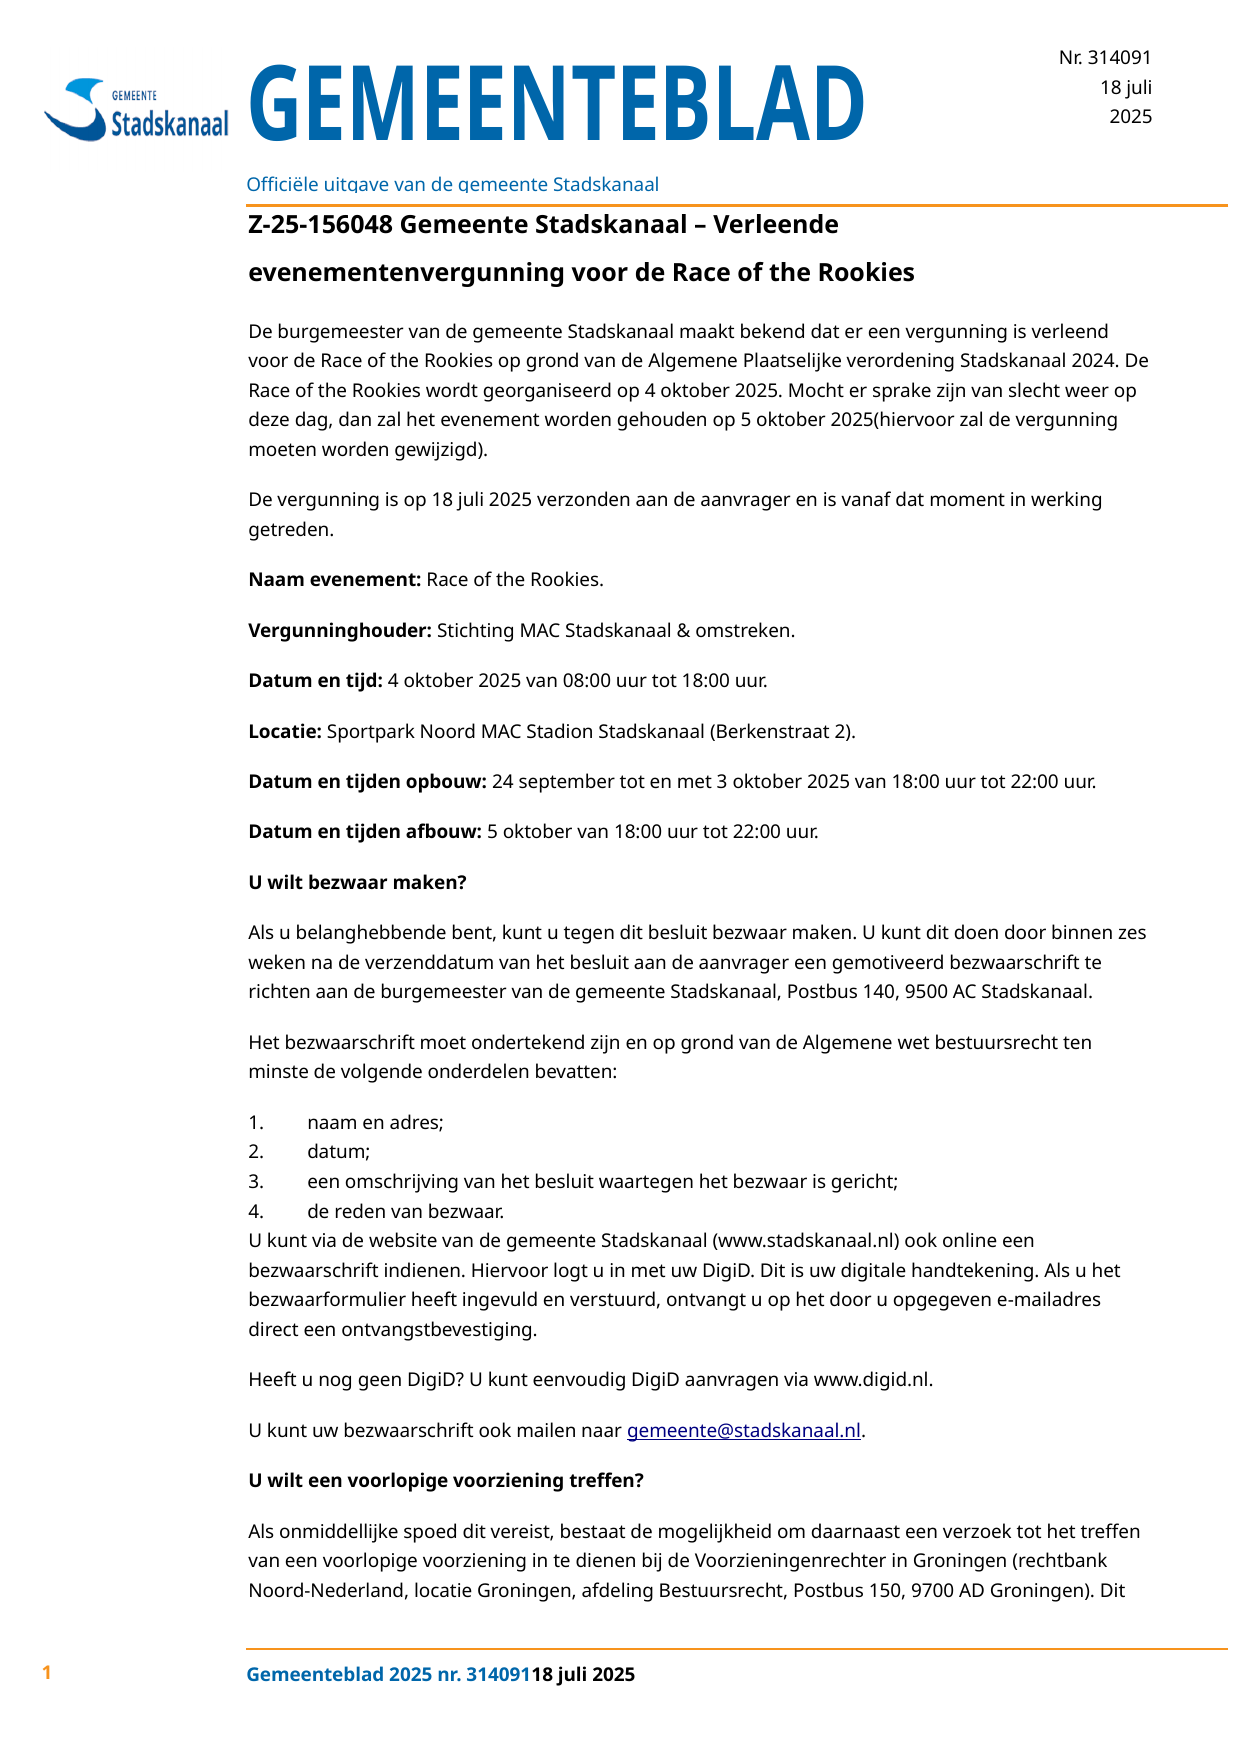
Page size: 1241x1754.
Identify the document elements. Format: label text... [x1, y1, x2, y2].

text Naam evenement: Race of the Rookies. [248, 567, 1152, 592]
text Vergunninghouder: Stichting MAC Stadskanaal & omstreken. [248, 617, 1152, 643]
list een omschrijving van het besluit waartegen het bezwaar is gericht; [248, 1168, 1152, 1194]
list naam en adres; [248, 1109, 1152, 1135]
picture [41, 47, 231, 172]
list datum; [248, 1139, 1152, 1164]
text Als onmiddellijke spoed dit vereist, bestaat de mogelijkheid om daarnaast een verzoek tot het treffen van een voorlopige voorziening in te dienen bij de Voorzieningenrechter in Groningen (rechtbank Noord-Nederland, locatie Groningen, afdeling Bestuursrecht, Postbus 150, 9700 AD Groningen). Dit [248, 1518, 1152, 1603]
text U kunt uw bezwaarschrift ook mailen naar gemeente@stadskanaal.nl. [248, 1417, 1152, 1443]
text Heeft u nog geen DigiD? U kunt eenvoudig DigiD aanvragen via www.digid.nl. [248, 1367, 1152, 1392]
text Datum en tijden afbouw: 5 oktober van 18:00 uur tot 22:00 uur. [248, 819, 1152, 844]
text Locatie: Sportpark Noord MAC Stadion Stadskanaal (Berkenstraat 2). [248, 718, 1152, 744]
text Als u belanghebbende bent, kunt u tegen dit besluit bezwaar maken. U kunt dit doen door binnen zes weken na de verzenddatum van het besluit aan de aanvrager een gemotiveerd bezwaarschrift te richten aan de burgemeester van de gemeente Stadskanaal, Postbus 140, 9500 AC Stadskanaal. [248, 919, 1152, 1004]
text U kunt via de website van de gemeente Stadskanaal (www.stadskanaal.nl) ook online een bezwaarschrift indienen. Hiervoor logt u in met uw DigiD. Dit is uw digitale handtekening. Als u het bezwaarformulier heeft ingevuld en verstuurd, ontvangt u op het door u opgegeven e‑mailadres direct een ontvangstbevestiging. [248, 1227, 1152, 1342]
text Datum en tijd: 4 oktober 2025 van 08:00 uur tot 18:00 uur. [248, 667, 1152, 693]
text De vergunning is op 18 juli 2025 verzonden aan de aanvrager en is vanaf dat moment in werking getreden. [248, 487, 1152, 542]
text Het bezwaarschrift moet ondertekend zijn en op grond van de Algemene wet bestuursrecht ten minste de volgende onderdelen bevatten: [248, 1029, 1152, 1084]
text U wilt bezwaar maken? [248, 869, 1152, 895]
text U wilt een voorlopige voorziening treffen? [248, 1467, 1152, 1493]
text Z-25-156048 Gemeente Stadskanaal – Verleende evenementenvergunning voor de Race of the Rookies [248, 207, 1152, 288]
text Datum en tijden opbouw: 24 september tot en met 3 oktober 2025 van 18:00 uur tot 22:00 uur. [248, 768, 1152, 794]
text De burgemeester van de gemeente Stadskanaal maakt bekend dat er een vergunning is verleend voor de Race of the Rookies op grond van de Algemene Plaatselijke verordening Stadskanaal 2024. De Race of the Rookies wordt georganiseerd op 4 oktober 2025. Mocht er sprake zijn van slecht weer op deze dag, dan zal het evenement worden gehouden op 5 oktober 2025(hiervoor zal de vergunning moeten worden gewijzigd). [248, 318, 1152, 462]
list de reden van bezwaar. [248, 1198, 1152, 1224]
